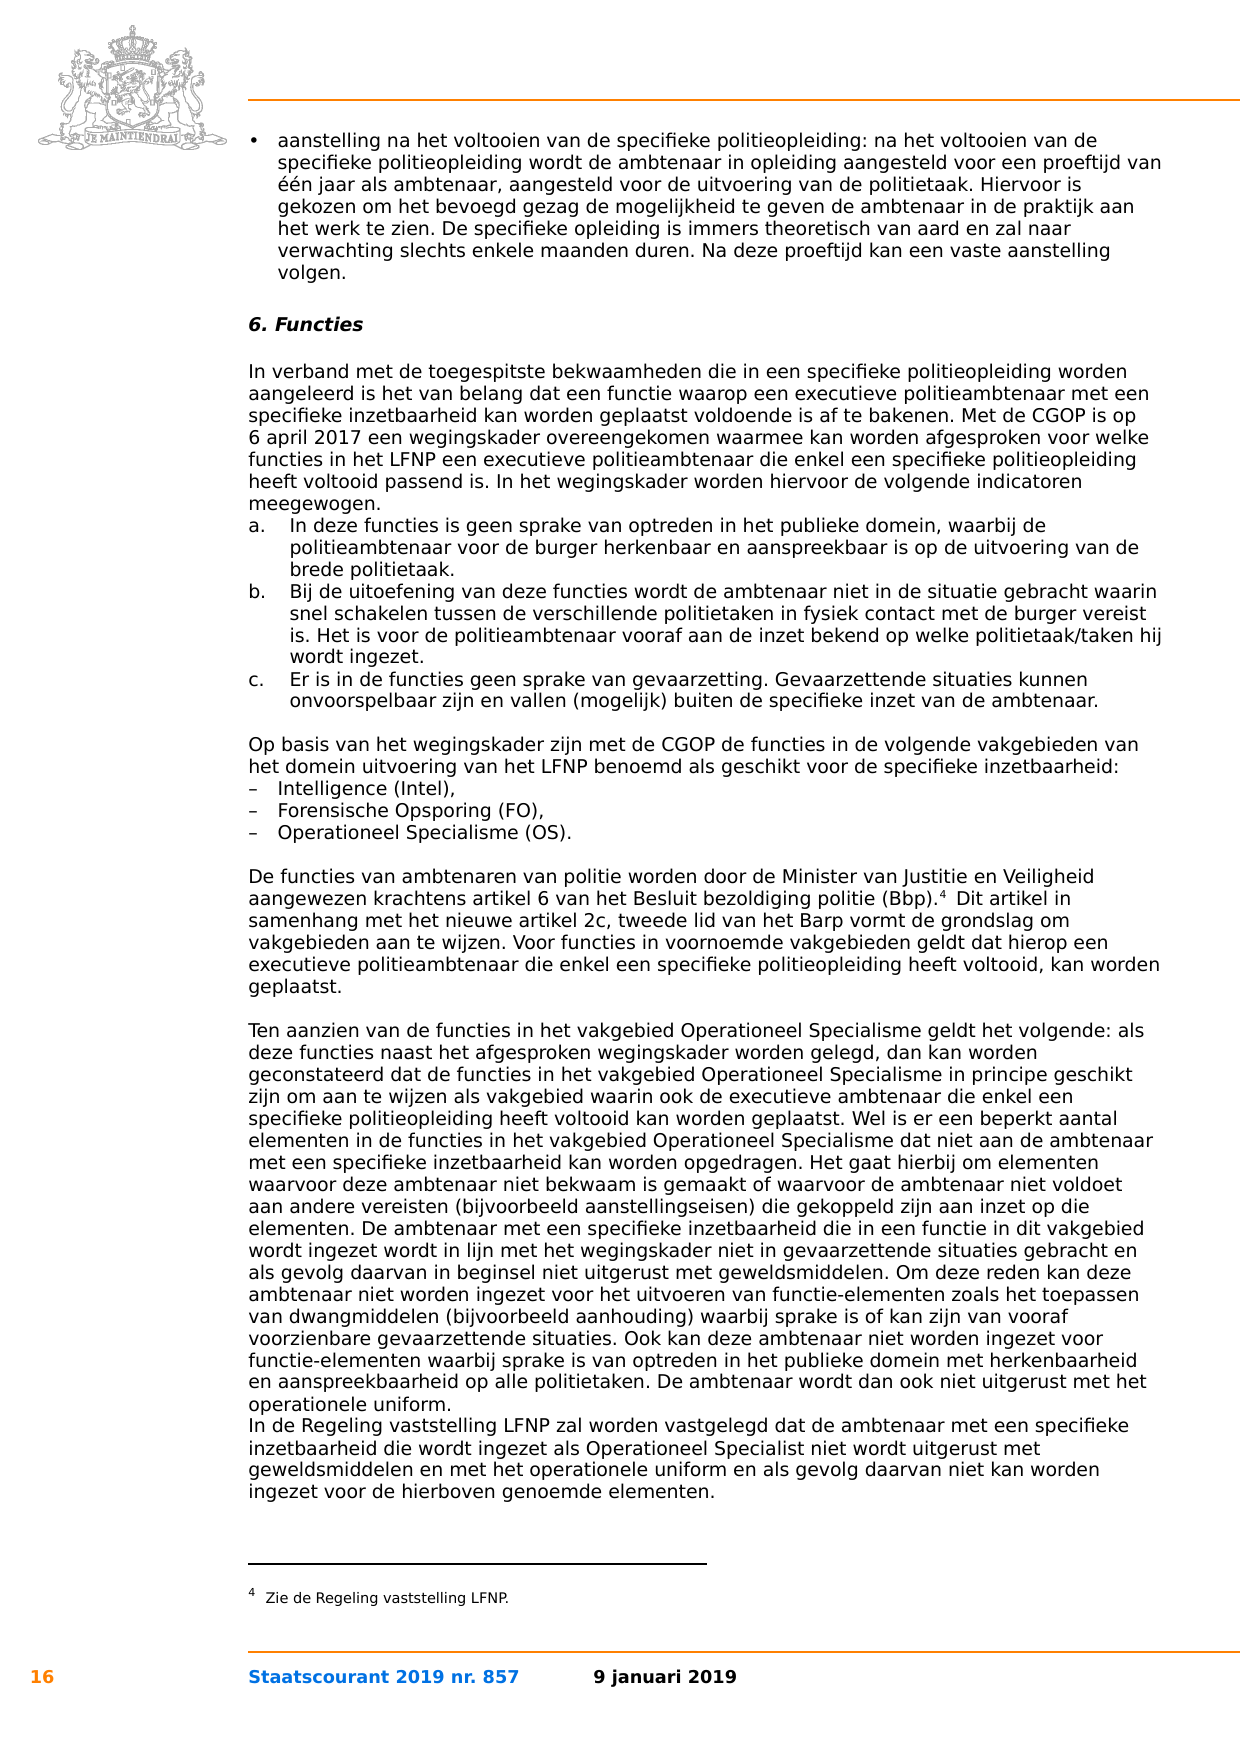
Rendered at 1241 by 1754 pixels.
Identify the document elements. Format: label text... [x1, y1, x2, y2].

text In verband met de toegespitste bekwaamheden die in een specifieke politieopleiding worden aangeleerd is het van belang dat een functie waarop een executieve politieambtenaar met een specifieke inzetbaarheid kan worden geplaatst voldoende is af te bakenen. Met de CGOP is op 6 april 2017 een wegingskader overeengekomen waarmee kan worden afgesproken voor welke functies in het LFNP een executieve politieambtenaar die enkel een specifieke politieopleiding heeft voltooid passend is. In het wegingskader worden hiervoor de volgende indicatoren meegewogen. [248, 361, 1163, 514]
subtitle 6. Functies [248, 314, 1163, 336]
text c. Er is in de functies geen sprake van gevaarzetting. Gevaarzettende situaties kunnen onvoorspelbaar zijn en vallen (mogelijk) buiten de specifieke inzet van de ambtenaar. [248, 668, 1163, 712]
text – Operationeel Specialisme (OS). [248, 822, 1163, 844]
text a. In deze functies is geen sprake van optreden in het publieke domein, waarbij de politieambtenaar voor de burger herkenbaar en aanspreekbaar is op de uitvoering van de brede politietaak. [248, 514, 1163, 581]
text Ten aanzien van de functies in het vakgebied Operationeel Specialisme geldt het volgende: als deze functies naast het afgesproken wegingskader worden gelegd, dan kan worden geconstateerd dat de functies in het vakgebied Operationeel Specialisme in principe geschikt zijn om aan te wijzen als vakgebied waarin ook de executieve ambtenaar die enkel een specifieke politieopleiding heeft voltooid kan worden geplaatst. Wel is er een beperkt aantal elementen in de functies in het vakgebied Operationeel Specialisme dat niet aan de ambtenaar met een specifieke inzetbaarheid kan worden opgedragen. Het gaat hierbij om elementen waarvoor deze ambtenaar niet bekwaam is gemaakt of waarvoor de ambtenaar niet voldoet aan andere vereisten (bijvoorbeeld aanstellingseisen) die gekoppeld zijn aan inzet op die elementen. De ambtenaar met een specifieke inzetbaarheid die in een functie in dit vakgebied wordt ingezet wordt in lijn met het wegingskader niet in gevaarzettende situaties gebracht en als gevolg daarvan in beginsel niet uitgerust met geweldsmiddelen. Om deze reden kan deze ambtenaar niet worden ingezet voor het uitvoeren van functie-elementen zoals het toepassen van dwangmiddelen (bijvoorbeeld aanhouding) waarbij sprake is of kan zijn van vooraf voorzienbare gevaarzettende situaties. Ook kan deze ambtenaar niet worden ingezet voor functie-elementen waarbij sprake is van optreden in het publieke domein met herkenbaarheid en aanspreekbaarheid op alle politietaken. De ambtenaar wordt dan ook niet uitgerust met het operationele uniform. [248, 1020, 1163, 1415]
text b. Bij de uitoefening van deze functies wordt de ambtenaar niet in de situatie gebracht waarin snel schakelen tussen de verschillende politietaken in fysiek contact met de burger vereist is. Het is voor de politieambtenaar vooraf aan de inzet bekend op welke politietaak/taken hij wordt ingezet. [248, 581, 1163, 668]
picture [38, 25, 227, 150]
text Op basis van het wegingskader zijn met de CGOP de functies in de volgende vakgebieden van het domein uitvoering van het LFNP benoemd als geschikt voor de specifieke inzetbaarheid: [248, 734, 1163, 778]
text • aanstelling na het voltooien van de specifieke politieopleiding: na het voltooien van de specifieke politieopleiding wordt de ambtenaar in opleiding aangesteld voor een proeftijd van één jaar als ambtenaar, aangesteld voor de uitvoering van de politietaak. Hiervoor is gekozen om het bevoegd gezag de mogelijkheid te geven de ambtenaar in de praktijk aan het werk te zien. De specifieke opleiding is immers theoretisch van aard en zal naar verwachting slechts enkele maanden duren. Na deze proeftijd kan een vaste aanstelling volgen. [248, 130, 1163, 284]
text Zie de Regeling vaststelling LFNP. [248, 1586, 1163, 1608]
text – Forensische Opsporing (FO), [248, 800, 1163, 822]
text De functies van ambtenaren van politie worden door de Minister van Justitie en Veiligheid aangewezen krachtens artikel 6 van het Besluit bezoldiging politie (Bbp). Dit artikel in samenhang met het nieuwe artikel 2c, tweede lid van het Barp vormt de grondslag om vakgebieden aan te wijzen. Voor functies in voornoemde vakgebieden geldt dat hierop een executieve politieambtenaar die enkel een specifieke politieopleiding heeft voltooid, kan worden geplaatst. [248, 866, 1163, 998]
text – Intelligence (Intel), [248, 778, 1163, 800]
text In de Regeling vaststelling LFNP zal worden vastgelegd dat de ambtenaar met een specifieke inzetbaarheid die wordt ingezet als Operationeel Specialist niet wordt uitgerust met geweldsmiddelen en met het operationele uniform en als gevolg daarvan niet kan worden ingezet voor de hierboven genoemde elementen. [248, 1415, 1163, 1503]
